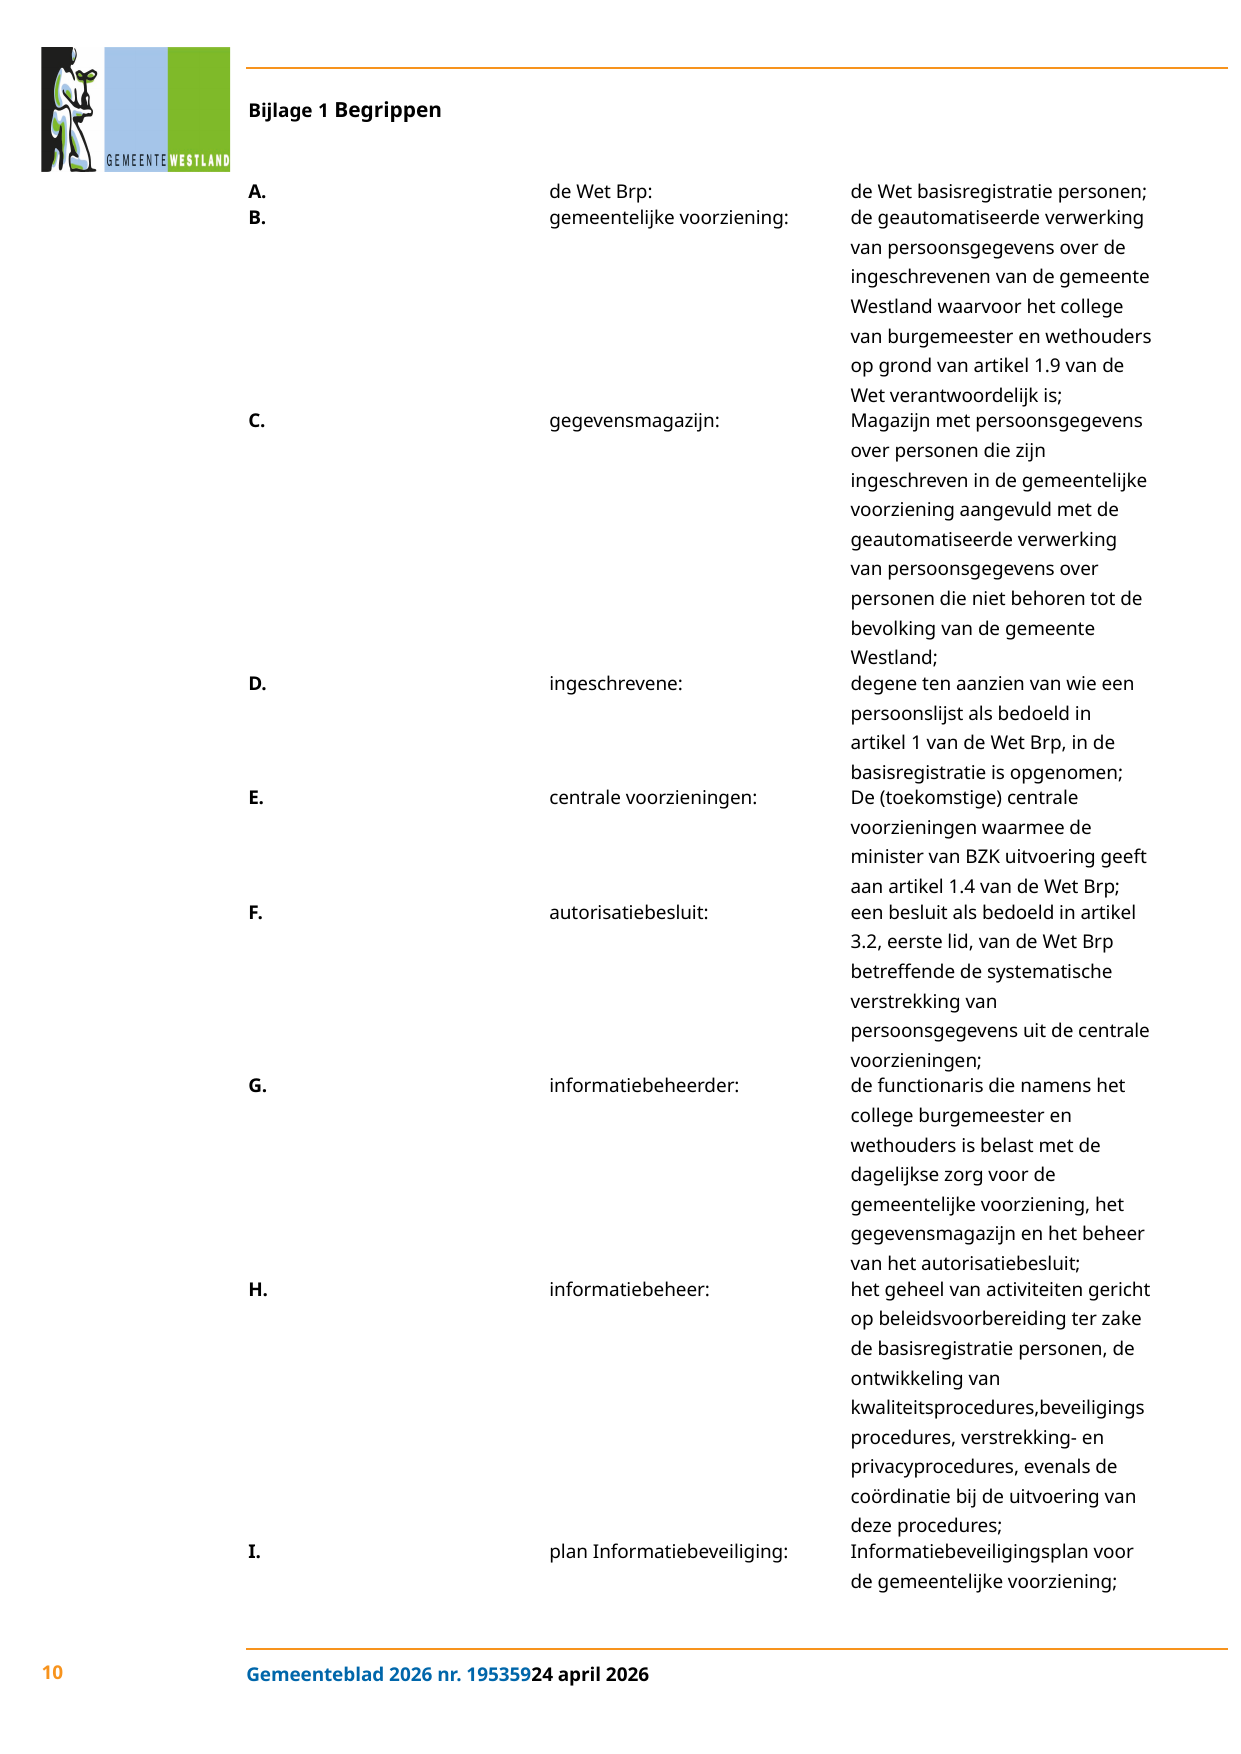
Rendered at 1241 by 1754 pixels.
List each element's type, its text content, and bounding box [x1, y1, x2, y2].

table_cell plan Informatiebeveiliging: [549, 1538, 850, 1594]
table_cell H. [248, 1276, 549, 1538]
table_cell A. [248, 179, 549, 204]
table_cell gegevensmagazijn: [549, 408, 850, 670]
table_cell F. [248, 899, 549, 1073]
table_cell B. [248, 205, 549, 408]
table_cell I. [248, 1538, 549, 1594]
table_cell autorisatiebesluit: [549, 899, 850, 1073]
table_cell De (toekomstige) centrale voorzieningen waarmee de minister van BZK uitvoering geeft aan artikel 1.4 van de Wet Brp; [850, 785, 1152, 899]
table_cell Magazijn met persoonsgegevens over personen die zijn ingeschreven in de gemeentelijke voorziening aangevuld met de geautomatiseerde verwerking van persoonsgegevens over personen die niet behoren tot de bevolking van de gemeente Westland; [850, 408, 1152, 670]
table_cell informatiebeheerder: [549, 1073, 850, 1276]
text Bijlage 1 Begrippen [248, 95, 1152, 123]
table_cell Informatiebeveiligingsplan voor de gemeentelijke voorziening; [850, 1538, 1152, 1594]
table_cell ingeschrevene: [549, 670, 850, 784]
table_cell informatiebeheer: [549, 1276, 850, 1538]
table_cell C. [248, 408, 549, 670]
table_cell de geautomatiseerde verwerking van persoonsgegevens over de ingeschrevenen van de gemeente Westland waarvoor het college van burgemeester en wethouders op grond van artikel 1.9 van de Wet verantwoordelijk is; [850, 205, 1152, 408]
picture [41, 47, 231, 172]
table_header [850, 153, 1152, 179]
table_cell de Wet Brp: [549, 179, 850, 204]
table_cell de functionaris die namens het college burgemeester en wethouders is belast met de dagelijkse zorg voor de gemeentelijke voorziening, het gegevensmagazijn en het beheer van het autorisatiebesluit; [850, 1073, 1152, 1276]
table_cell D. [248, 670, 549, 784]
table_cell een besluit als bedoeld in artikel 3.2, eerste lid, van de Wet Brp betreffende de systematische verstrekking van persoonsgegevens uit de centrale voorzieningen; [850, 899, 1152, 1073]
table_cell G. [248, 1073, 549, 1276]
table_header [549, 153, 850, 179]
table_cell E. [248, 785, 549, 899]
table_cell de Wet basisregistratie personen; [850, 179, 1152, 204]
table_cell centrale voorzieningen: [549, 785, 850, 899]
table_header [248, 153, 549, 179]
table_cell het geheel van activiteiten gericht op beleidsvoorbereiding ter zake de basisregistratie personen, de ontwikkeling van kwaliteitsprocedures,beveiligingsprocedures, verstrekking- en privacyprocedures, evenals de coördinatie bij de uitvoering van deze procedures; [850, 1276, 1152, 1538]
table_cell gemeentelijke voorziening: [549, 205, 850, 408]
table_cell degene ten aanzien van wie een persoonslijst als bedoeld in artikel 1 van de Wet Brp, in de basisregistratie is opgenomen; [850, 670, 1152, 784]
